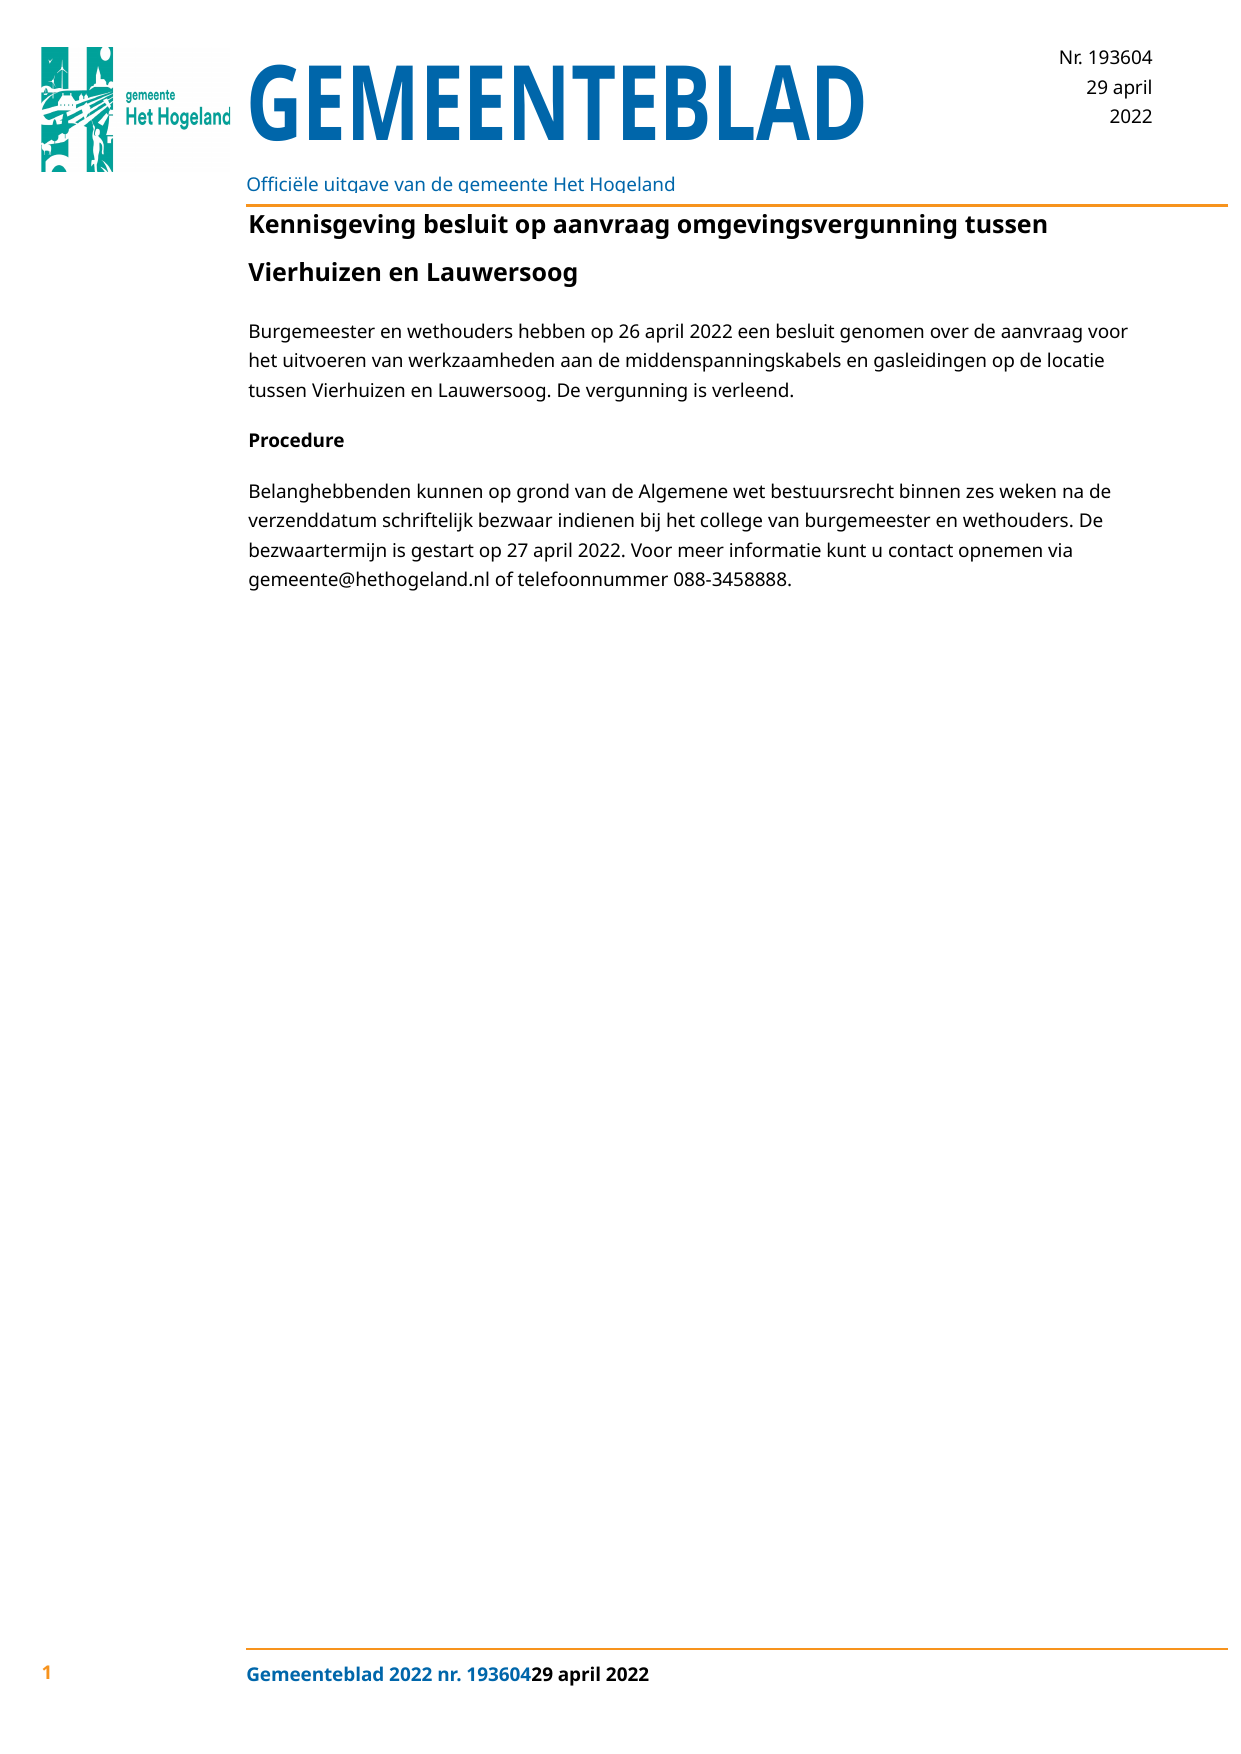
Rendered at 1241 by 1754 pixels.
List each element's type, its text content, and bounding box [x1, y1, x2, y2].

text Burgemeester en wethouders hebben op 26 april 2022 een besluit genomen over de aanvraag voor het uitvoeren van werkzaamheden aan de middenspanningskabels en gasleidingen op de locatie tussen Vierhuizen en Lauwersoog. De vergunning is verleend. [248, 318, 1152, 403]
text Belanghebbenden kunnen op grond van de Algemene wet bestuursrecht binnen zes weken na de verzenddatum schriftelijk bezwaar indienen bij het college van burgemeester en wethouders. De bezwaartermijn is gestart op 27 april 2022. Voor meer informatie kunt u contact opnemen via gemeente@hethogeland.nl of telefoonnummer 088-3458888. [248, 478, 1152, 592]
picture [41, 47, 231, 172]
text Kennisgeving besluit op aanvraag omgevingsvergunning tussen Vierhuizen en Lauwersoog [248, 207, 1152, 288]
text Procedure [248, 427, 1152, 453]
